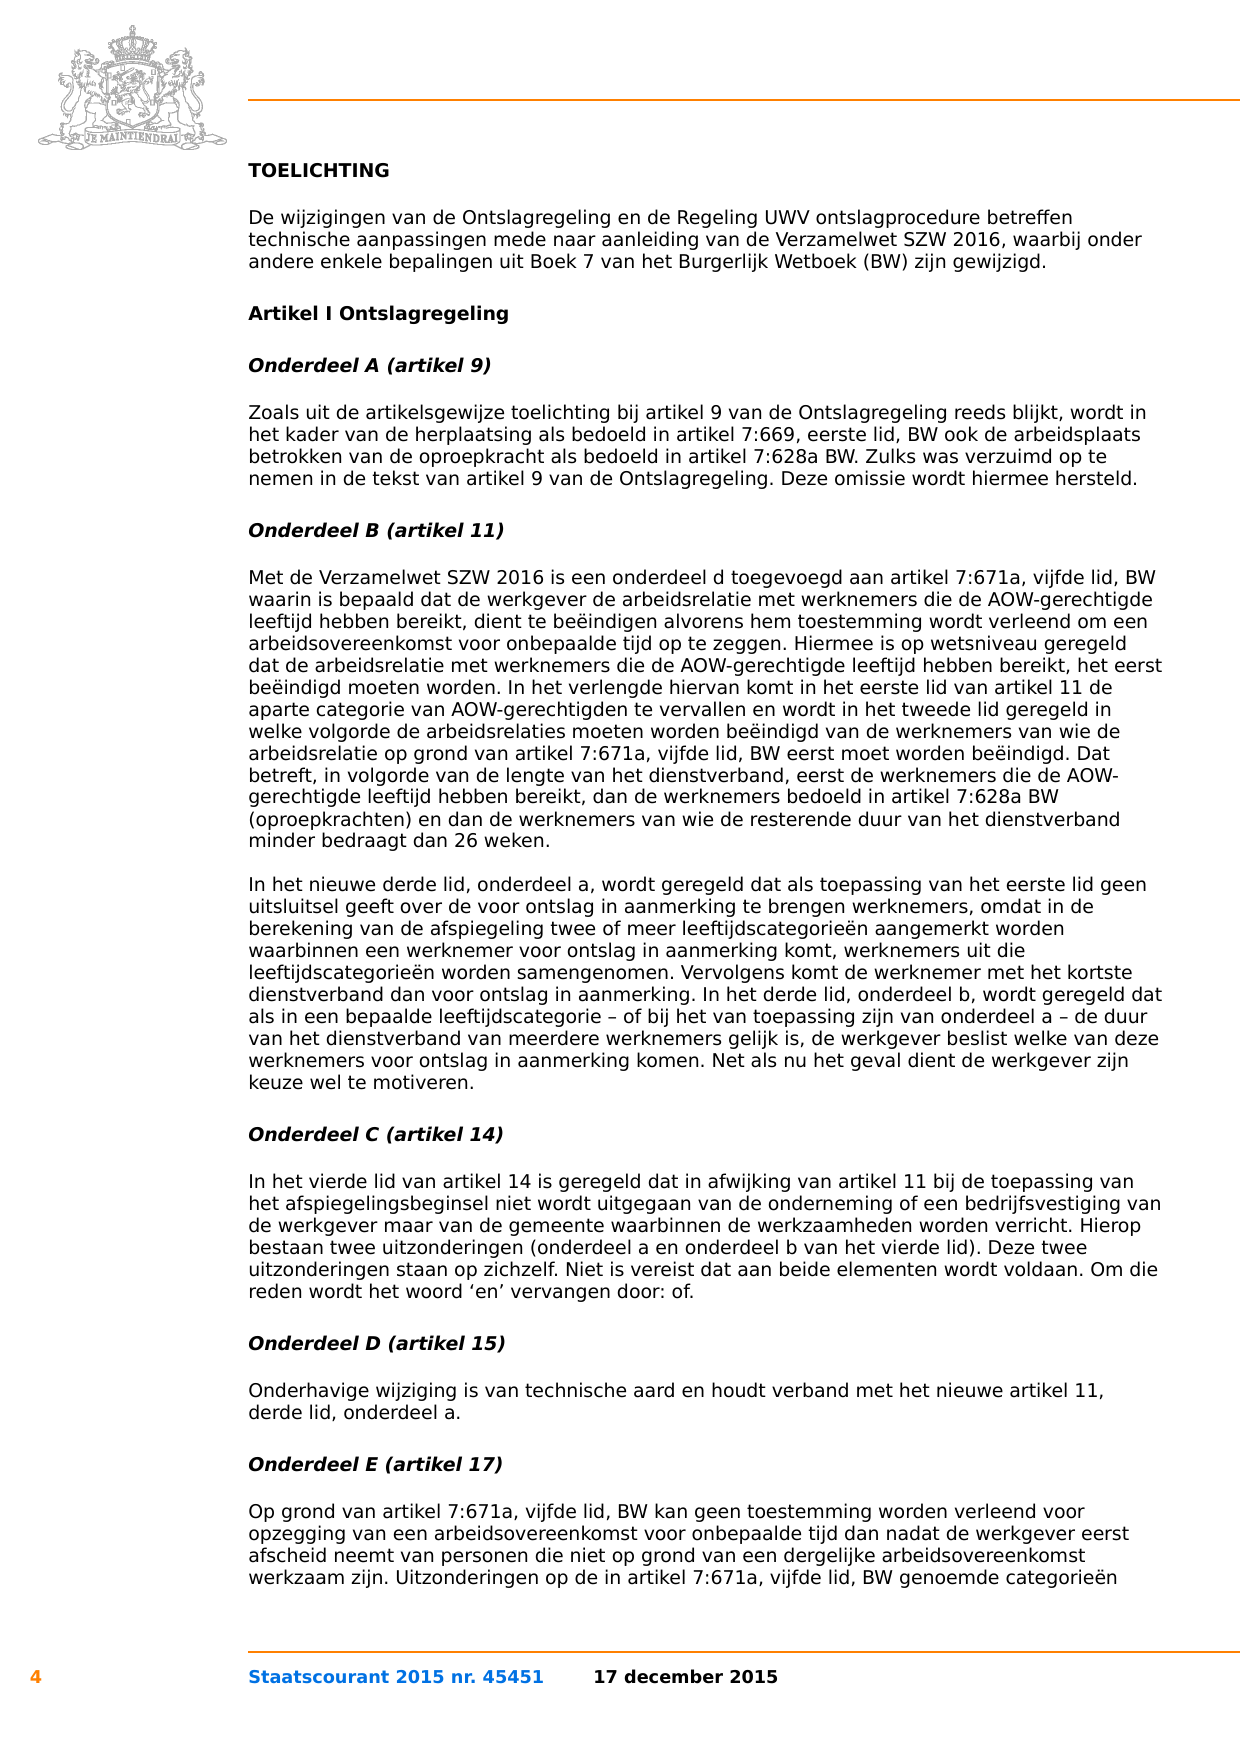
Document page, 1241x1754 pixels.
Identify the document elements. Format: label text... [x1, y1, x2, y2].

subtitle Onderdeel E (artikel 17) [248, 1454, 1163, 1476]
subtitle Onderdeel C (artikel 14) [248, 1124, 1163, 1146]
text In het vierde lid van artikel 14 is geregeld dat in afwijking van artikel 11 bij de toepassing van het afspiegelingsbeginsel niet wordt uitgegaan van de onderneming of een bedrijfsvestiging van de werkgever maar van de gemeente waarbinnen de werkzaamheden worden verricht. Hierop bestaan twee uitzonderingen (onderdeel a en onderdeel b van het vierde lid). Deze twee uitzonderingen staan op zichzelf. Niet is vereist dat aan beide elementen wordt voldaan. Om die reden wordt het woord ‘en’ vervangen door: of. [248, 1171, 1163, 1303]
subtitle Onderdeel B (artikel 11) [248, 520, 1163, 542]
subtitle Onderdeel D (artikel 15) [248, 1333, 1163, 1355]
text Op grond van artikel 7:671a, vijfde lid, BW kan geen toestemming worden verleend voor opzegging van een arbeidsovereenkomst voor onbepaalde tijd dan nadat de werkgever eerst afscheid neemt van personen die niet op grond van een dergelijke arbeidsovereenkomst werkzaam zijn. Uitzonderingen op de in artikel 7:671a, vijfde lid, BW genoemde categorieën [248, 1501, 1163, 1589]
picture [38, 25, 227, 150]
subtitle Onderdeel A (artikel 9) [248, 355, 1163, 377]
subtitle Artikel I Ontslagregeling [248, 303, 1163, 325]
text Met de Verzamelwet SZW 2016 is een onderdeel d toegevoegd aan artikel 7:671a, vijfde lid, BW waarin is bepaald dat de werkgever de arbeidsrelatie met werknemers die de AOW-gerechtigde leeftijd hebben bereikt, dient te beëindigen alvorens hem toestemming wordt verleend om een arbeidsovereenkomst voor onbepaalde tijd op te zeggen. Hiermee is op wetsniveau geregeld dat de arbeidsrelatie met werknemers die de AOW-gerechtigde leeftijd hebben bereikt, het eerst beëindigd moeten worden. In het verlengde hiervan komt in het eerste lid van artikel 11 de aparte categorie van AOW-gerechtigden te vervallen en wordt in het tweede lid geregeld in welke volgorde de arbeidsrelaties moeten worden beëindigd van de werknemers van wie de arbeidsrelatie op grond van artikel 7:671a, vijfde lid, BW eerst moet worden beëindigd. Dat betreft, in volgorde van de lengte van het dienstverband, eerst de werknemers die de AOW-gerechtigde leeftijd hebben bereikt, dan de werknemers bedoeld in artikel 7:628a BW (oproepkrachten) en dan de werknemers van wie de resterende duur van het dienstverband minder bedraagt dan 26 weken. [248, 567, 1163, 852]
text Onderhavige wijziging is van technische aard en houdt verband met het nieuwe artikel 11, derde lid, onderdeel a. [248, 1380, 1163, 1424]
text Zoals uit de artikelsgewijze toelichting bij artikel 9 van de Ontslagregeling reeds blijkt, wordt in het kader van de herplaatsing als bedoeld in artikel 7:669, eerste lid, BW ook de arbeidsplaats betrokken van de oproepkracht als bedoeld in artikel 7:628a BW. Zulks was verzuimd op te nemen in de tekst van artikel 9 van de Ontslagregeling. Deze omissie wordt hiermee hersteld. [248, 402, 1163, 490]
text In het nieuwe derde lid, onderdeel a, wordt geregeld dat als toepassing van het eerste lid geen uitsluitsel geeft over de voor ontslag in aanmerking te brengen werknemers, omdat in de berekening van de afspiegeling twee of meer leeftijdscategorieën aangemerkt worden waarbinnen een werknemer voor ontslag in aanmerking komt, werknemers uit die leeftijdscategorieën worden samengenomen. Vervolgens komt de werknemer met het kortste dienstverband dan voor ontslag in aanmerking. In het derde lid, onderdeel b, wordt geregeld dat als in een bepaalde leeftijdscategorie – of bij het van toepassing zijn van onderdeel a – de duur van het dienstverband van meerdere werknemers gelijk is, de werkgever beslist welke van deze werknemers voor ontslag in aanmerking komen. Net als nu het geval dient de werkgever zijn keuze wel te motiveren. [248, 874, 1163, 1094]
text De wijzigingen van de Ontslagregeling en de Regeling UWV ontslagprocedure betreffen technische aanpassingen mede naar aanleiding van de Verzamelwet SZW 2016, waarbij onder andere enkele bepalingen uit Boek 7 van het Burgerlijk Wetboek (BW) zijn gewijzigd. [248, 207, 1163, 273]
subtitle TOELICHTING [248, 160, 1163, 182]
